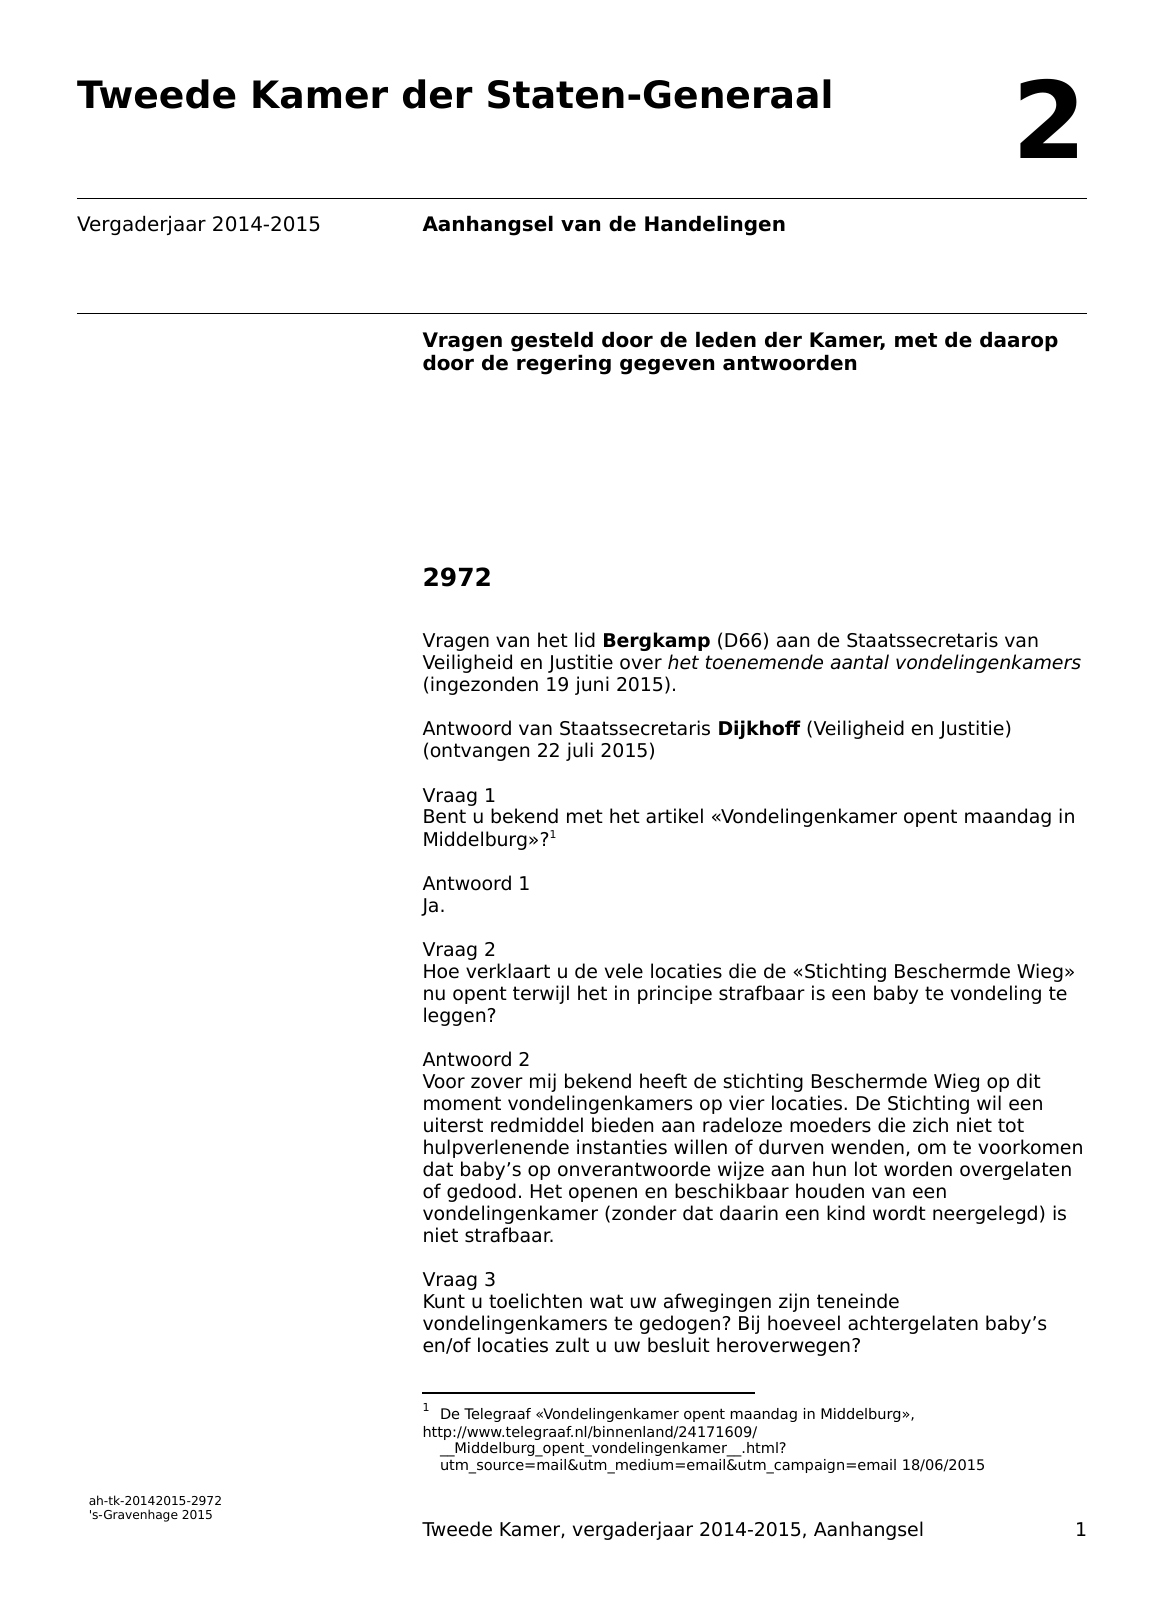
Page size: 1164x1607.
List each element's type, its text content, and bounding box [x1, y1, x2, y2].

table_header 2 [886, 59, 1087, 198]
text Hoe verklaart u de vele locaties die de «Stichting Beschermde Wieg» nu opent terwijl het in principe strafbaar is een baby te vondeling te leggen? [422, 961, 1087, 1027]
text Antwoord 1 [422, 873, 1087, 894]
table_cell [77, 314, 422, 375]
text Voor zover mij bekend heeft de stichting Beschermde Wieg op dit moment vondelingenkamers op vier locaties. De Stichting wil een uiterst redmiddel bieden aan radeloze moeders die zich niet tot hulpverlenende instanties willen of durven wenden, om te voorkomen dat baby’s op onverantwoorde wijze aan hun lot worden overgelaten of gedood. Het openen en beschikbaar houden van een vondelingenkamer (zonder dat daarin een kind wordt neergelegd) is niet strafbaar. [422, 1071, 1087, 1247]
text Vraag 3 [422, 1269, 1087, 1291]
text Kunt u toelichten wat uw afwegingen zijn teneinde vondelingenkamers te gedogen? Bij hoeveel achtergelaten baby’s en/of locaties zult u uw besluit heroverwegen? [422, 1291, 1087, 1357]
text Vraag 2 [422, 939, 1087, 961]
table_cell Aanhangsel van de Handelingen [422, 199, 1087, 313]
table_cell Vergaderjaar 2014-2015 [77, 199, 422, 313]
table_header Tweede Kamer der Staten-Generaal [77, 59, 886, 198]
text Bent u bekend met het artikel «Vondelingenkamer opent maandag in Middelburg»? [422, 806, 1087, 850]
text Vragen van het lid Bergkamp (D66) aan de Staatssecretaris van Veiligheid en Justitie over het toenemende aantal vondelingenkamers (ingezonden 19 juni 2015). [422, 630, 1087, 696]
text http://www.telegraaf.nl/binnenland/24171609/__Middelburg_opent_vondelingenkamer__.html?utm_source=mail&utm_medium=email&utm_campaign=email 18/06/2015 [422, 1424, 1087, 1474]
text 2972 [422, 563, 1087, 592]
text ah-tk-20142015-2972 [88, 1494, 323, 1508]
table_cell Vragen gesteld door de leden der Kamer, met de daarop door de regering gegeven antwoorden [422, 314, 1087, 375]
text De Telegraaf «Vondelingenkamer opent maandag in Middelburg», [422, 1402, 1087, 1424]
text 's-Gravenhage 2015 [88, 1508, 323, 1522]
text Ja. [422, 894, 1087, 917]
text Antwoord van Staatssecretaris Dijkhoff (Veiligheid en Justitie) (ontvangen 22 juli 2015) [422, 718, 1087, 762]
text Antwoord 2 [422, 1049, 1087, 1071]
text Vraag 1 [422, 784, 1087, 806]
